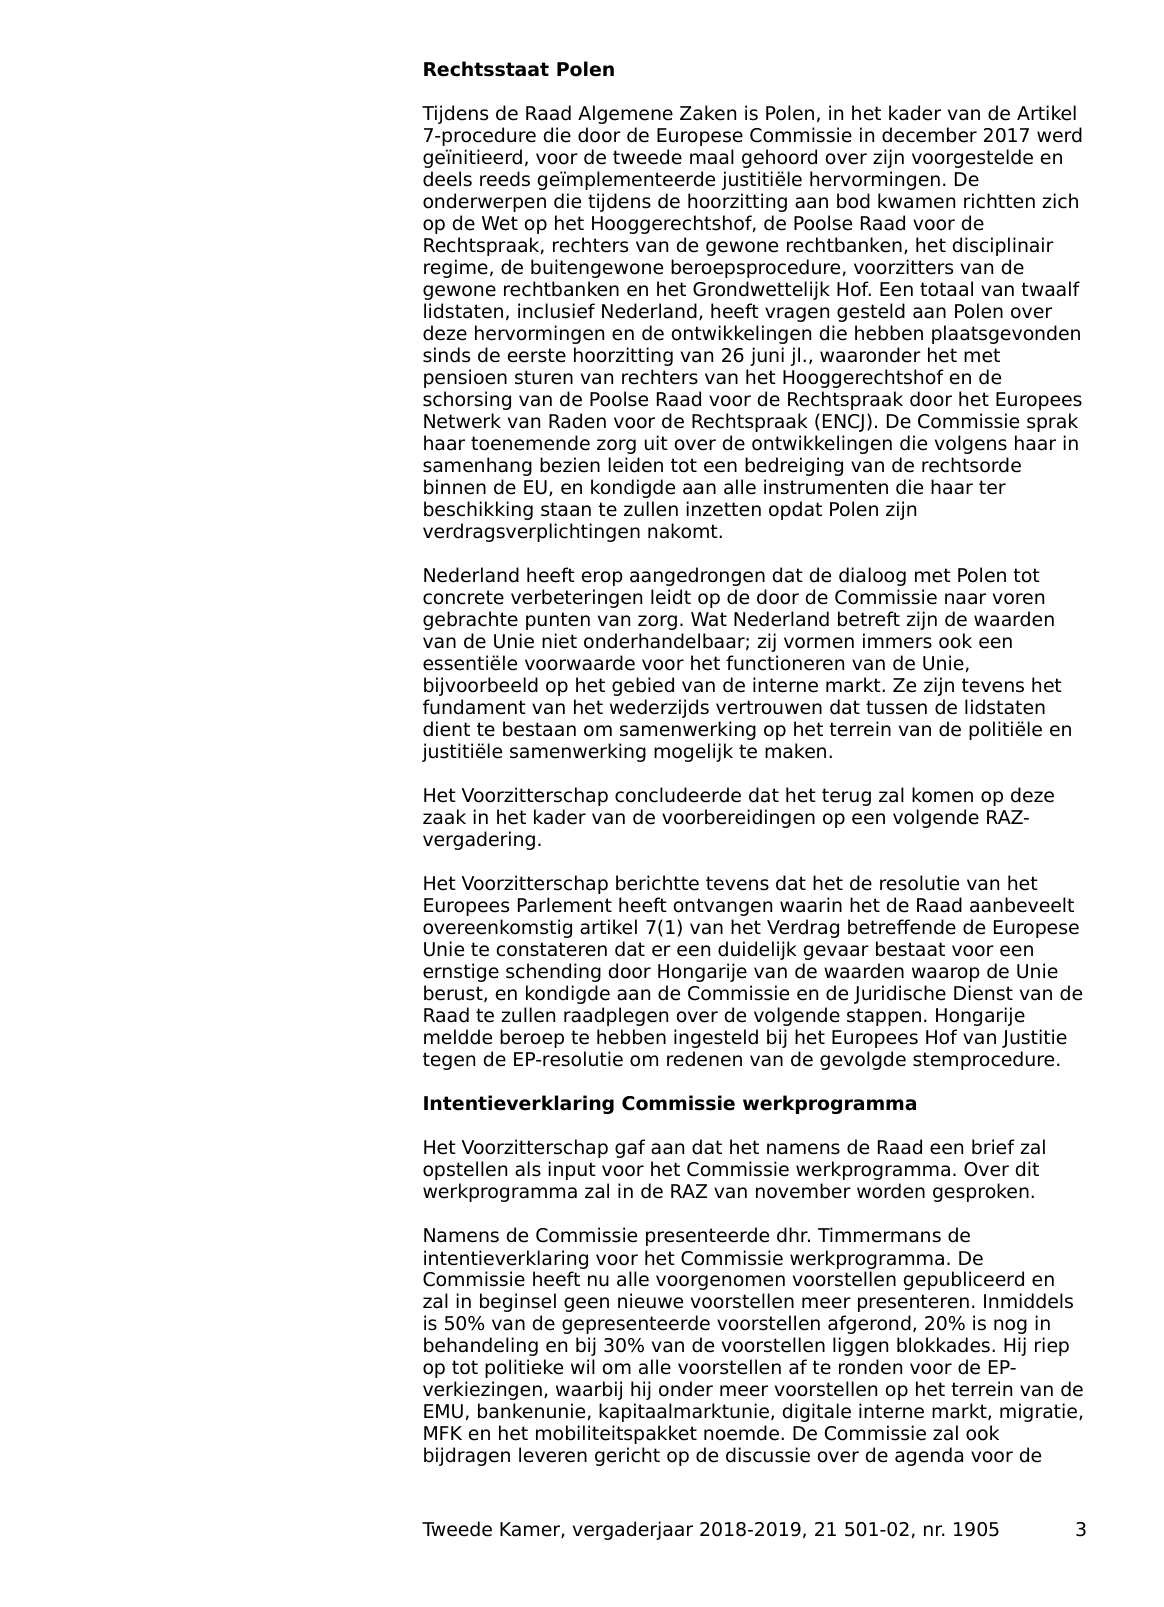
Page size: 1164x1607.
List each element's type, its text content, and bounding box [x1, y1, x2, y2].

text Het Voorzitterschap gaf aan dat het namens de Raad een brief zal opstellen als input voor het Commissie werkprogramma. Over dit werkprogramma zal in de RAZ van november worden gesproken. [422, 1137, 1087, 1203]
text Tijdens de Raad Algemene Zaken is Polen, in het kader van de Artikel 7-procedure die door de Europese Commissie in december 2017 werd geïnitieerd, voor de tweede maal gehoord over zijn voorgestelde en deels reeds geïmplementeerde justitiële hervormingen. De onderwerpen die tijdens de hoorzitting aan bod kwamen richtten zich op de Wet op het Hooggerechtshof, de Poolse Raad voor de Rechtspraak, rechters van de gewone rechtbanken, het disciplinair regime, de buitengewone beroepsprocedure, voorzitters van de gewone rechtbanken en het Grondwettelijk Hof. Een totaal van twaalf lidstaten, inclusief Nederland, heeft vragen gesteld aan Polen over deze hervormingen en de ontwikkelingen die hebben plaatsgevonden sinds de eerste hoorzitting van 26 juni jl., waaronder het met pensioen sturen van rechters van het Hooggerechtshof en de schorsing van de Poolse Raad voor de Rechtspraak door het Europees Netwerk van Raden voor de Rechtspraak (ENCJ). De Commissie sprak haar toenemende zorg uit over de ontwikkelingen die volgens haar in samenhang bezien leiden tot een bedreiging van de rechtsorde binnen de EU, en kondigde aan alle instrumenten die haar ter beschikking staan te zullen inzetten opdat Polen zijn verdragsverplichtingen nakomt. [422, 103, 1087, 543]
subtitle Rechtsstaat Polen [422, 59, 1087, 81]
text Namens de Commissie presenteerde dhr. Timmermans de intentieverklaring voor het Commissie werkprogramma. De Commissie heeft nu alle voorgenomen voorstellen gepubliceerd en zal in beginsel geen nieuwe voorstellen meer presenteren. Inmiddels is 50% van de gepresenteerde voorstellen afgerond, 20% is nog in behandeling en bij 30% van de voorstellen liggen blokkades. Hij riep op tot politieke wil om alle voorstellen af te ronden voor de EP-verkiezingen, waarbij hij onder meer voorstellen op het terrein van de EMU, bankenunie, kapitaalmarktunie, digitale interne markt, migratie, MFK en het mobiliteitspakket noemde. De Commissie zal ook bijdragen leveren gericht op de discussie over de agenda voor de [422, 1225, 1087, 1467]
text Het Voorzitterschap berichtte tevens dat het de resolutie van het Europees Parlement heeft ontvangen waarin het de Raad aanbeveelt overeenkomstig artikel 7(1) van het Verdrag betreffende de Europese Unie te constateren dat er een duidelijk gevaar bestaat voor een ernstige schending door Hongarije van de waarden waarop de Unie berust, en kondigde aan de Commissie en de Juridische Dienst van de Raad te zullen raadplegen over de volgende stappen. Hongarije meldde beroep te hebben ingesteld bij het Europees Hof van Justitie tegen de EP-resolutie om redenen van de gevolgde stemprocedure. [422, 873, 1087, 1071]
text Nederland heeft erop aangedrongen dat de dialoog met Polen tot concrete verbeteringen leidt op de door de Commissie naar voren gebrachte punten van zorg. Wat Nederland betreft zijn de waarden van de Unie niet onderhandelbaar; zij vormen immers ook een essentiële voorwaarde voor het functioneren van de Unie, bijvoorbeeld op het gebied van de interne markt. Ze zijn tevens het fundament van het wederzijds vertrouwen dat tussen de lidstaten dient te bestaan om samenwerking op het terrein van de politiële en justitiële samenwerking mogelijk te maken. [422, 565, 1087, 763]
text Het Voorzitterschap concludeerde dat het terug zal komen op deze zaak in het kader van de voorbereidingen op een volgende RAZ-vergadering. [422, 785, 1087, 851]
subtitle Intentieverklaring Commissie werkprogramma [422, 1093, 1087, 1115]
